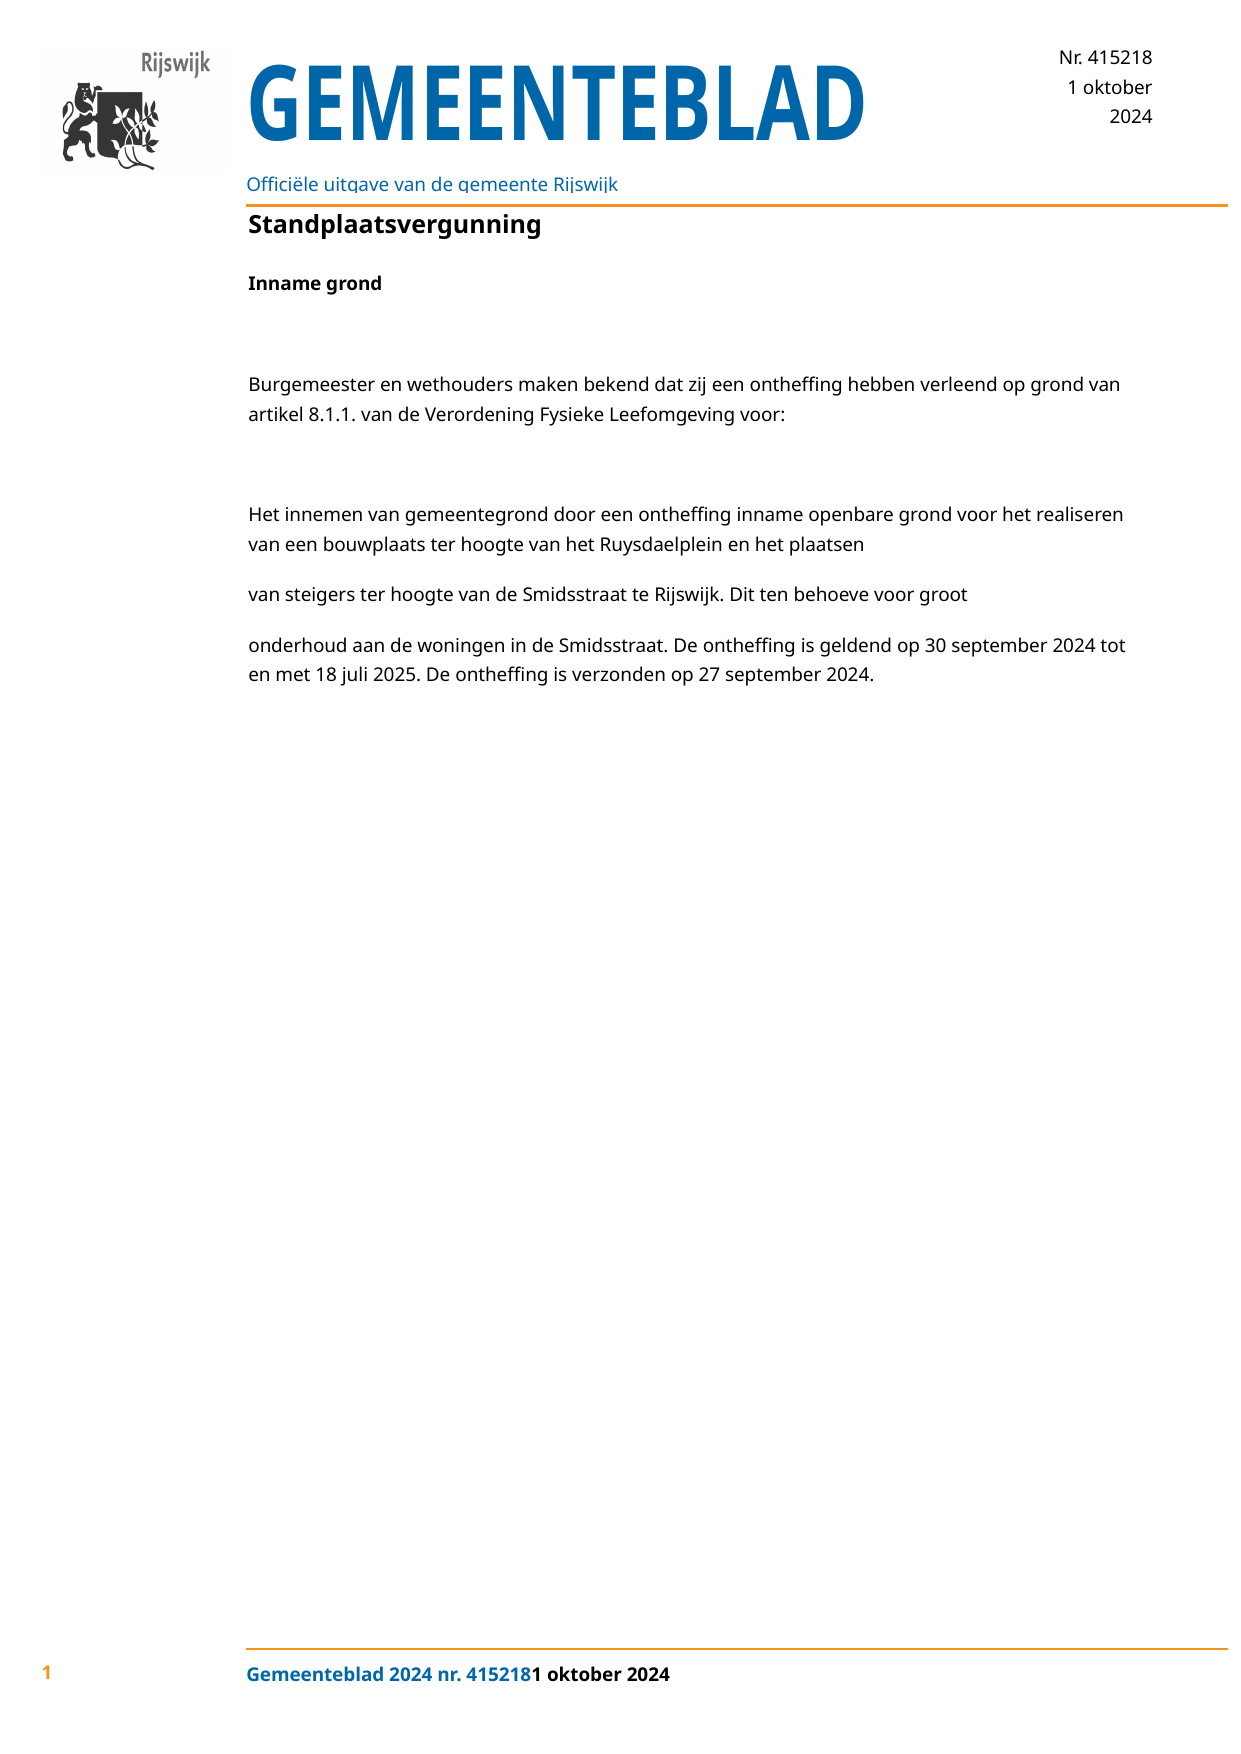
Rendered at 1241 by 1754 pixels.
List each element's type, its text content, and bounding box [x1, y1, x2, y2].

text van steigers ter hoogte van de Smidsstraat te Rijswijk. Dit ten behoeve voor groot [248, 582, 1152, 607]
text Het innemen van gemeentegrond door een ontheffing inname openbare grond voor het realiseren van een bouwplaats ter hoogte van het Ruysdaelplein en het plaatsen [248, 502, 1152, 557]
text Standplaatsvergunning [248, 207, 1152, 241]
text Inname grond [248, 270, 1152, 296]
text Burgemeester en wethouders maken bekend dat zij een ontheffing hebben verleend op grond van artikel 8.1.1. van de Verordening Fysieke Leefomgeving voor: [248, 371, 1152, 426]
picture [41, 47, 231, 172]
text onderhoud aan de woningen in de Smidsstraat. De ontheffing is geldend op 30 september 2024 tot en met 18 juli 2025. De ontheffing is verzonden op 27 september 2024. [248, 632, 1152, 687]
